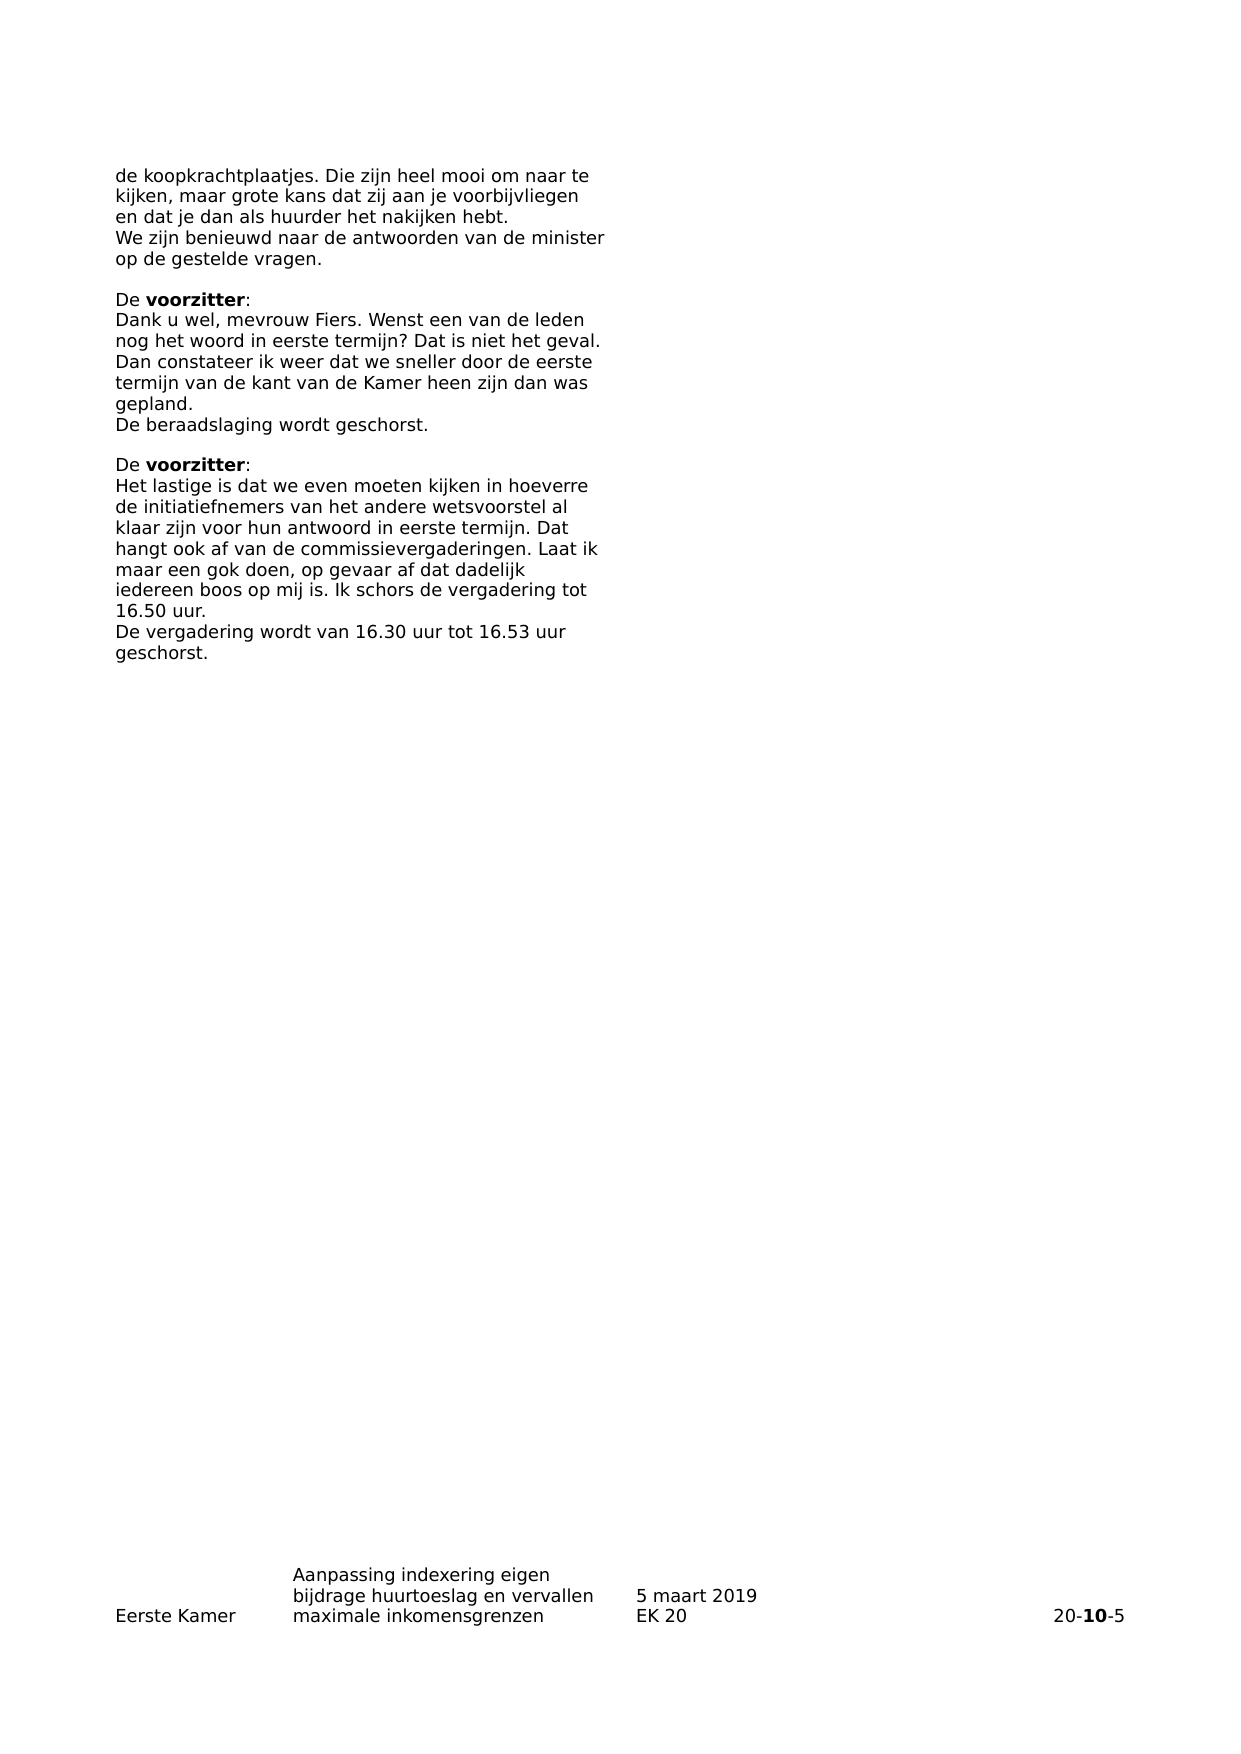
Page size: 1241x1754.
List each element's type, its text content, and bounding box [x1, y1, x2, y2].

text Dank u wel, mevrouw Fiers. Wenst een van de leden nog het woord in eerste termijn? Dat is niet het geval. Dan constateer ik weer dat we sneller door de eerste termijn van de kant van de Kamer heen zijn dan was gepland. [115, 310, 605, 414]
text De vergadering wordt van 16.30 uur tot 16.53 uur geschorst. [115, 622, 605, 663]
text De voorzitter: [115, 455, 605, 476]
text Het lastige is dat we even moeten kijken in hoeverre de initiatiefnemers van het andere wetsvoorstel al klaar zijn voor hun antwoord in eerste termijn. Dat hangt ook af van de commissievergaderingen. Laat ik maar een gok doen, op gevaar af dat dadelijk iedereen boos op mij is. Ik schors de vergadering tot 16.50 uur. [115, 476, 605, 622]
text We zijn benieuwd naar de antwoorden van de minister op de gestelde vragen. [115, 228, 605, 269]
text De voorzitter: [115, 289, 605, 310]
text De beraadslaging wordt geschorst. [115, 414, 605, 435]
text de koopkrachtplaatjes. Die zijn heel mooi om naar te kijken, maar grote kans dat zij aan je voorbijvliegen en dat je dan als huurder het nakijken hebt. [115, 165, 605, 228]
